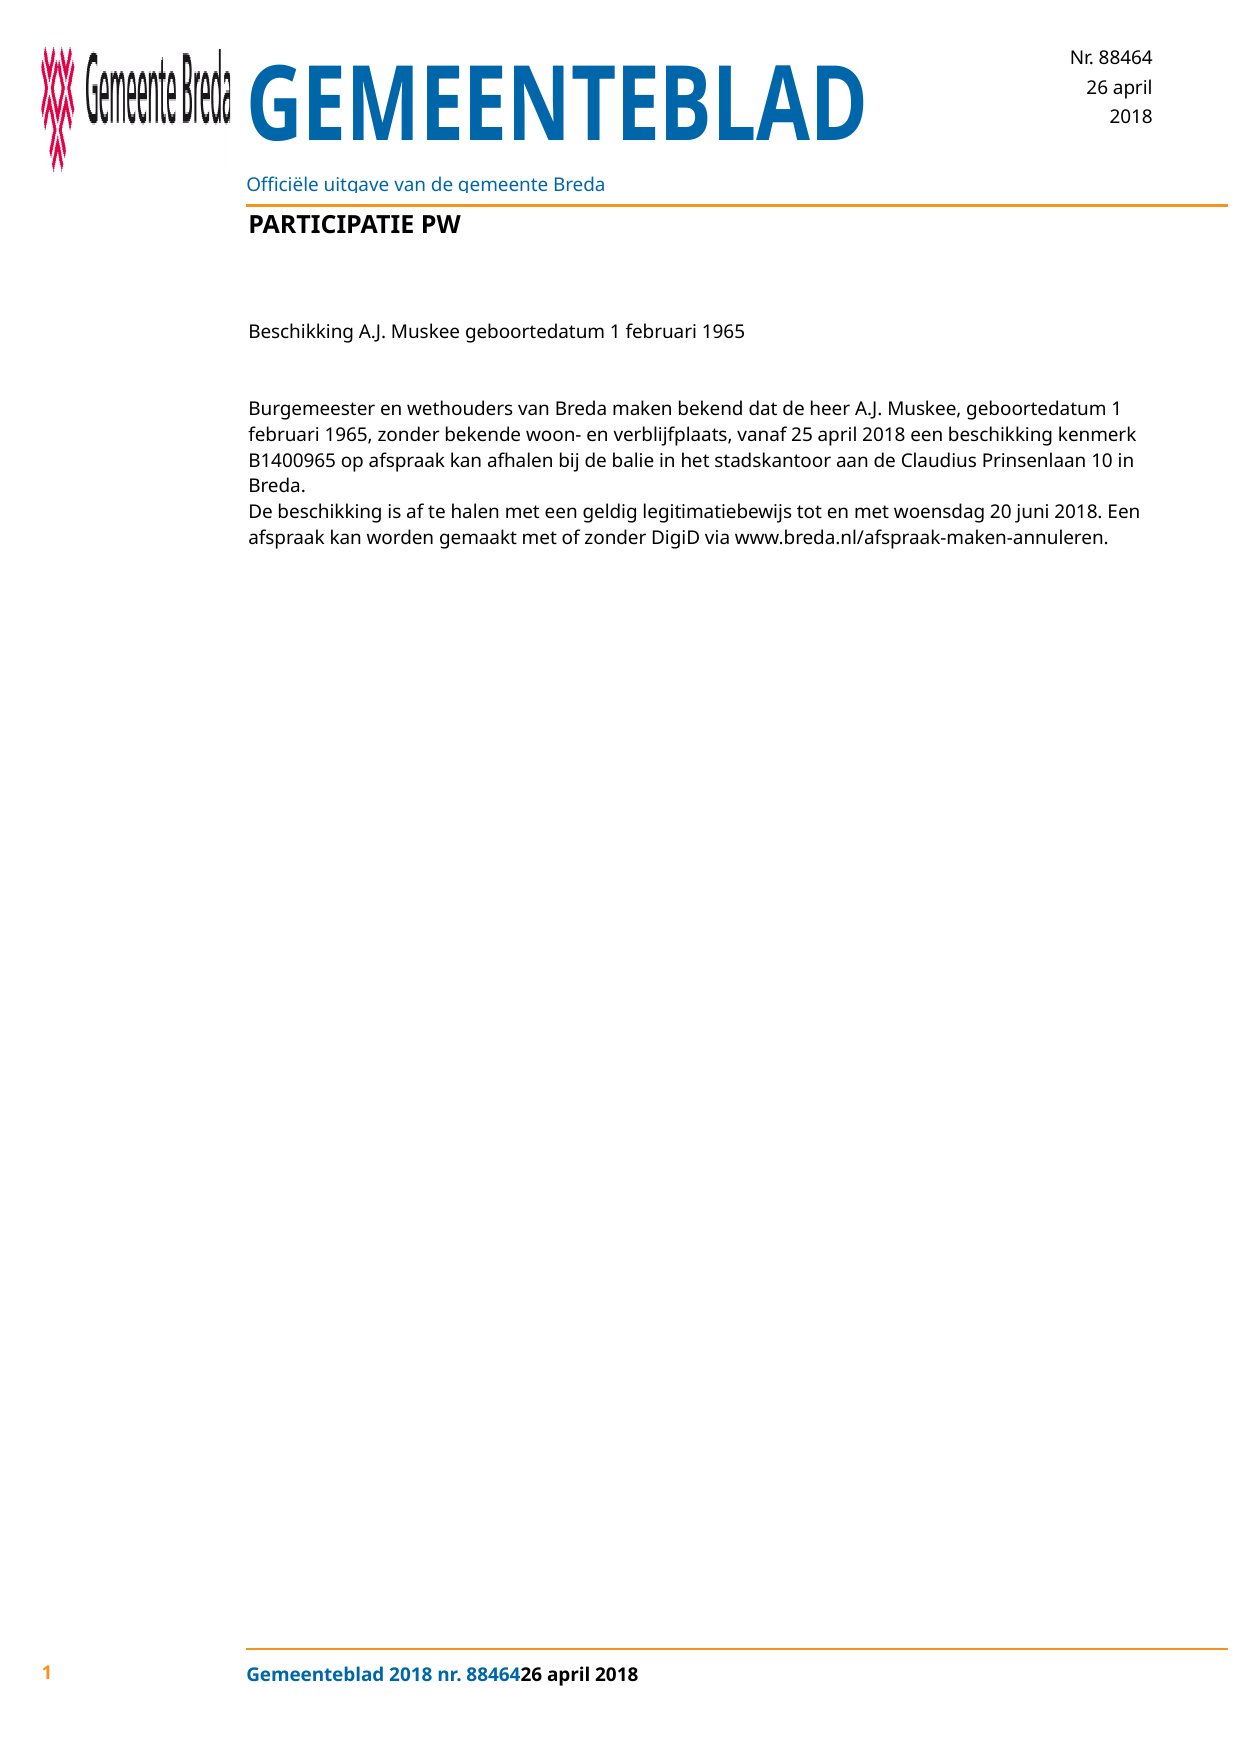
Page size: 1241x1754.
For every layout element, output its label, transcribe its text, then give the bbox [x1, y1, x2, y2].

text Burgemeester en wethouders van Breda maken bekend dat de heer A.J. Muskee, geboortedatum 1 februari 1965, zonder bekende woon- en verblijfplaats, vanaf 25 april 2018 een beschikking kenmerk B1400965 op afspraak kan afhalen bij de balie in het stadskantoor aan de Claudius Prinsenlaan 10 in Breda. [248, 395, 1152, 498]
text De beschikking is af te halen met een geldig legitimatiebewijs tot en met woensdag 20 juni 2018. Een afspraak kan worden gemaakt met of zonder DigiD via www.breda.nl/afspraak-maken-annuleren. [248, 498, 1152, 550]
text Beschikking A.J. Muskee geboortedatum 1 februari 1965 [248, 318, 1152, 344]
text PARTICIPATIE PW [248, 207, 1152, 241]
picture [41, 47, 231, 172]
